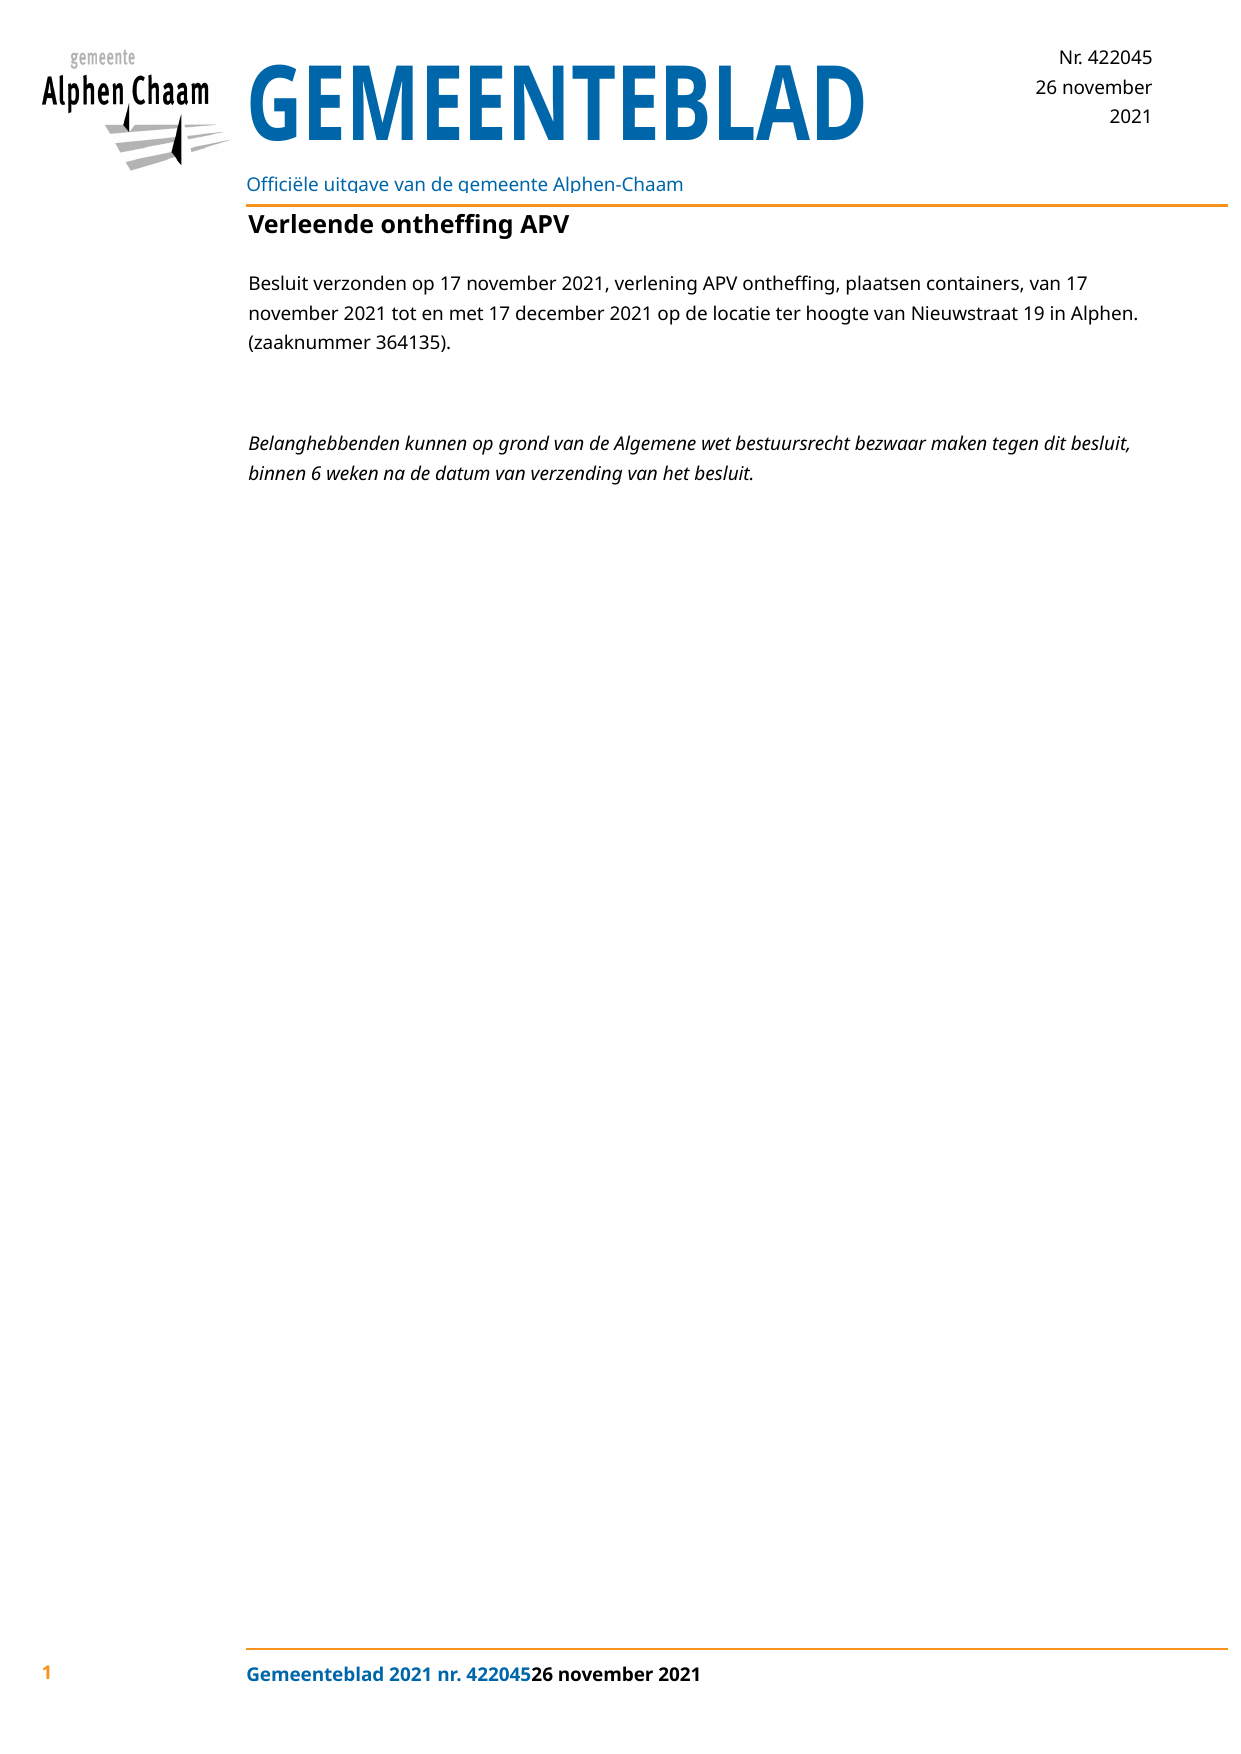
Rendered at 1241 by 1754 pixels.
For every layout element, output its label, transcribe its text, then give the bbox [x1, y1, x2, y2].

text Verleende ontheffing APV [248, 207, 1152, 241]
text Besluit verzonden op 17 november 2021, verlening APV ontheffing, plaatsen containers, van 17 november 2021 tot en met 17 december 2021 op de locatie ter hoogte van Nieuwstraat 19 in Alphen. (zaaknummer 364135). [248, 270, 1152, 355]
picture [41, 47, 231, 172]
text Belanghebbenden kunnen op grond van de Algemene wet bestuursrecht bezwaar maken tegen dit besluit, binnen 6 weken na de datum van verzending van het besluit. [248, 430, 1152, 486]
